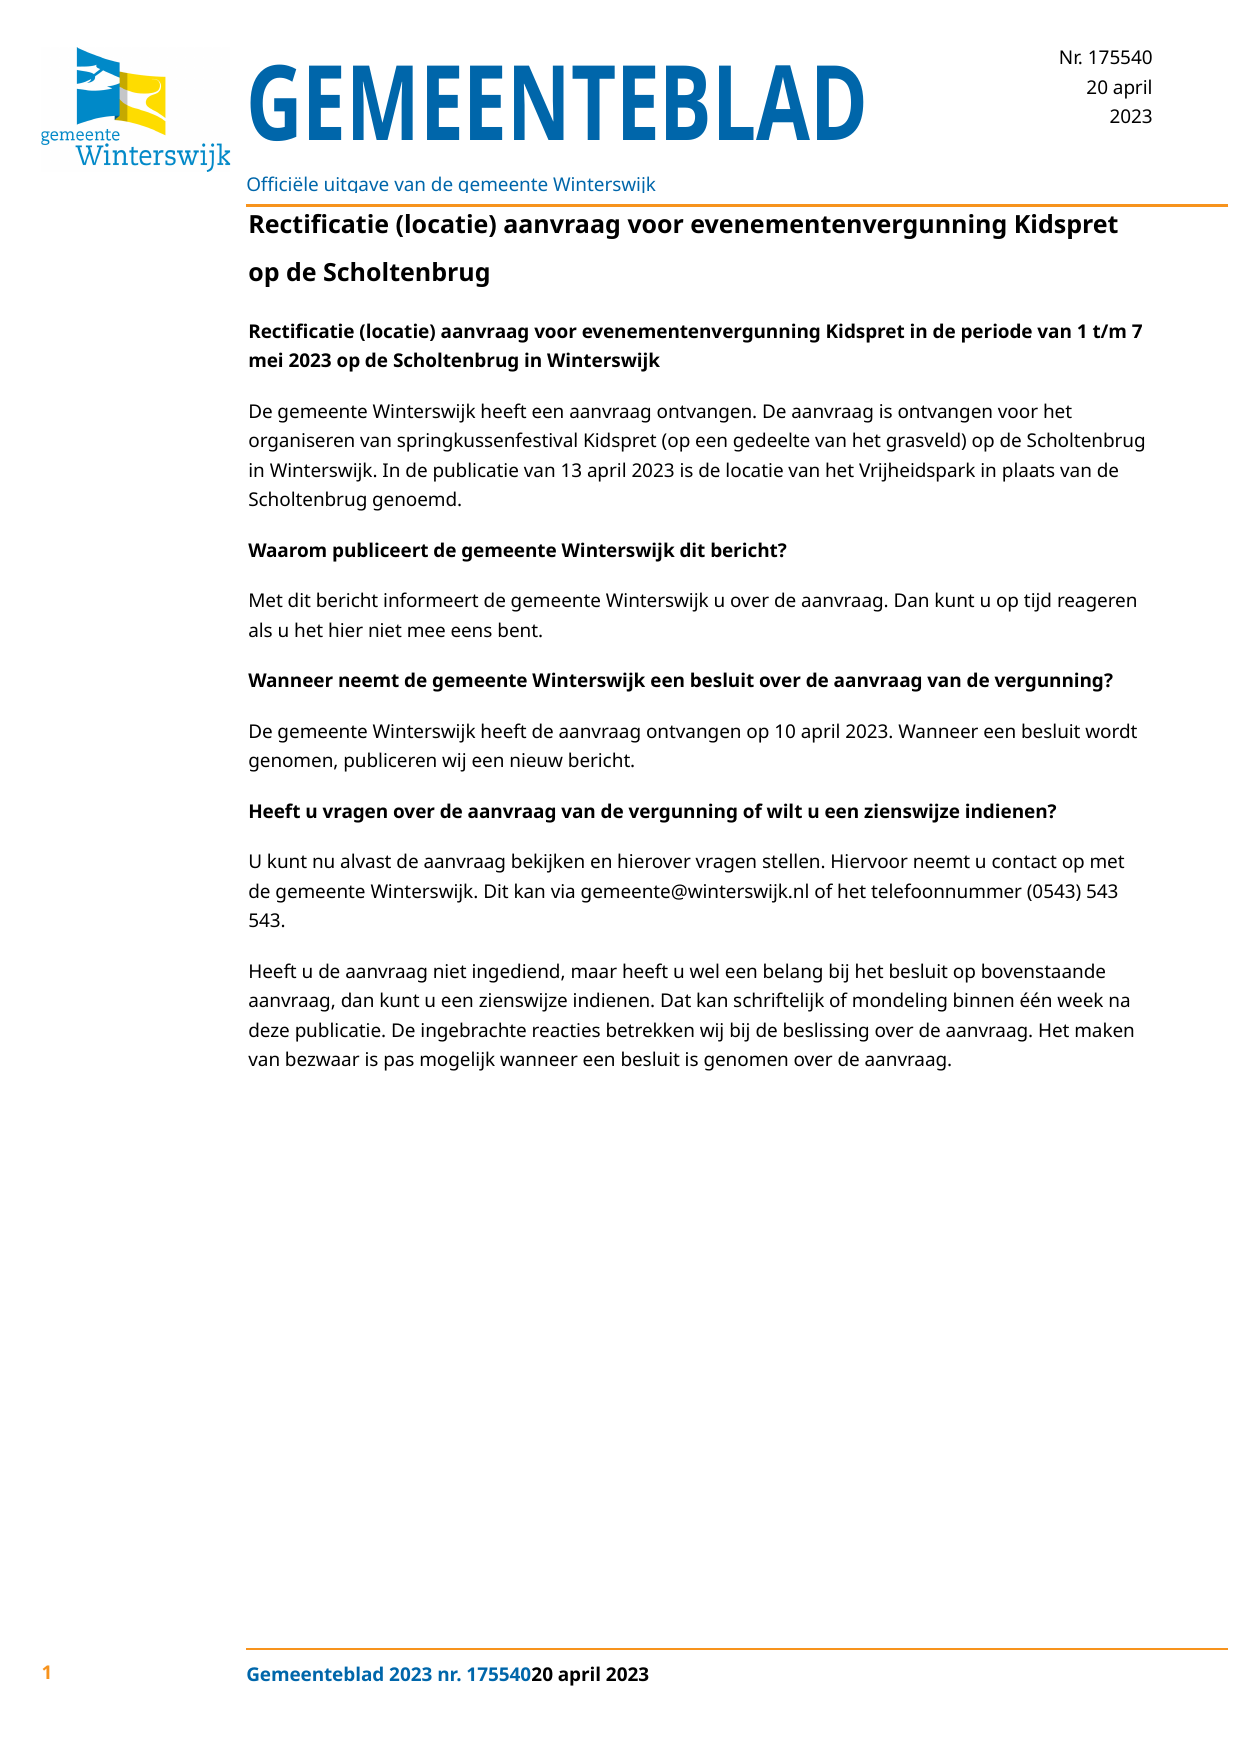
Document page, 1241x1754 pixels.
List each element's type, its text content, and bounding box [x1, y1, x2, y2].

text Met dit bericht informeert de gemeente Winterswijk u over de aanvraag. Dan kunt u op tijd reageren als u het hier niet mee eens bent. [248, 587, 1152, 643]
text Heeft u vragen over de aanvraag van de vergunning of wilt u een zienswijze indienen? [248, 798, 1152, 824]
text Rectificatie (locatie) aanvraag voor evenementenvergunning Kidspret in de periode van 1 t/m 7 mei 2023 op de Scholtenbrug in Winterswijk [248, 318, 1152, 373]
picture [225, 153, 231, 162]
text Waarom publiceert de gemeente Winterswijk dit bericht? [248, 537, 1152, 563]
picture [41, 47, 231, 172]
text Rectificatie (locatie) aanvraag voor evenementenvergunning Kidspret op de Scholtenbrug [248, 207, 1152, 288]
text Wanneer neemt de gemeente Winterswijk een besluit over de aanvraag van de vergunning? [248, 667, 1152, 693]
text De gemeente Winterswijk heeft de aanvraag ontvangen op 10 april 2023. Wanneer een besluit wordt genomen, publiceren wij een nieuw bericht. [248, 718, 1152, 773]
text Heeft u de aanvraag niet ingediend, maar heeft u wel een belang bij het besluit op bovenstaande aanvraag, dan kunt u een zienswijze indienen. Dat kan schriftelijk of mondeling binnen één week na deze publicatie. De ingebrachte reacties betrekken wij bij de beslissing over de aanvraag. Het maken van bezwaar is pas mogelijk wanneer een besluit is genomen over de aanvraag. [248, 958, 1152, 1072]
text U kunt nu alvast de aanvraag bekijken en hierover vragen stellen. Hiervoor neemt u contact op met de gemeente Winterswijk. Dit kan via gemeente@winterswijk.nl of het telefoonnummer (0543) 543 543. [248, 848, 1152, 933]
text De gemeente Winterswijk heeft een aanvraag ontvangen. De aanvraag is ontvangen voor het organiseren van springkussenfestival Kidspret (op een gedeelte van het grasveld) op de Scholtenbrug in Winterswijk. In de publicatie van 13 april 2023 is de locatie van het Vrijheidspark in plaats van de Scholtenbrug genoemd. [248, 398, 1152, 512]
